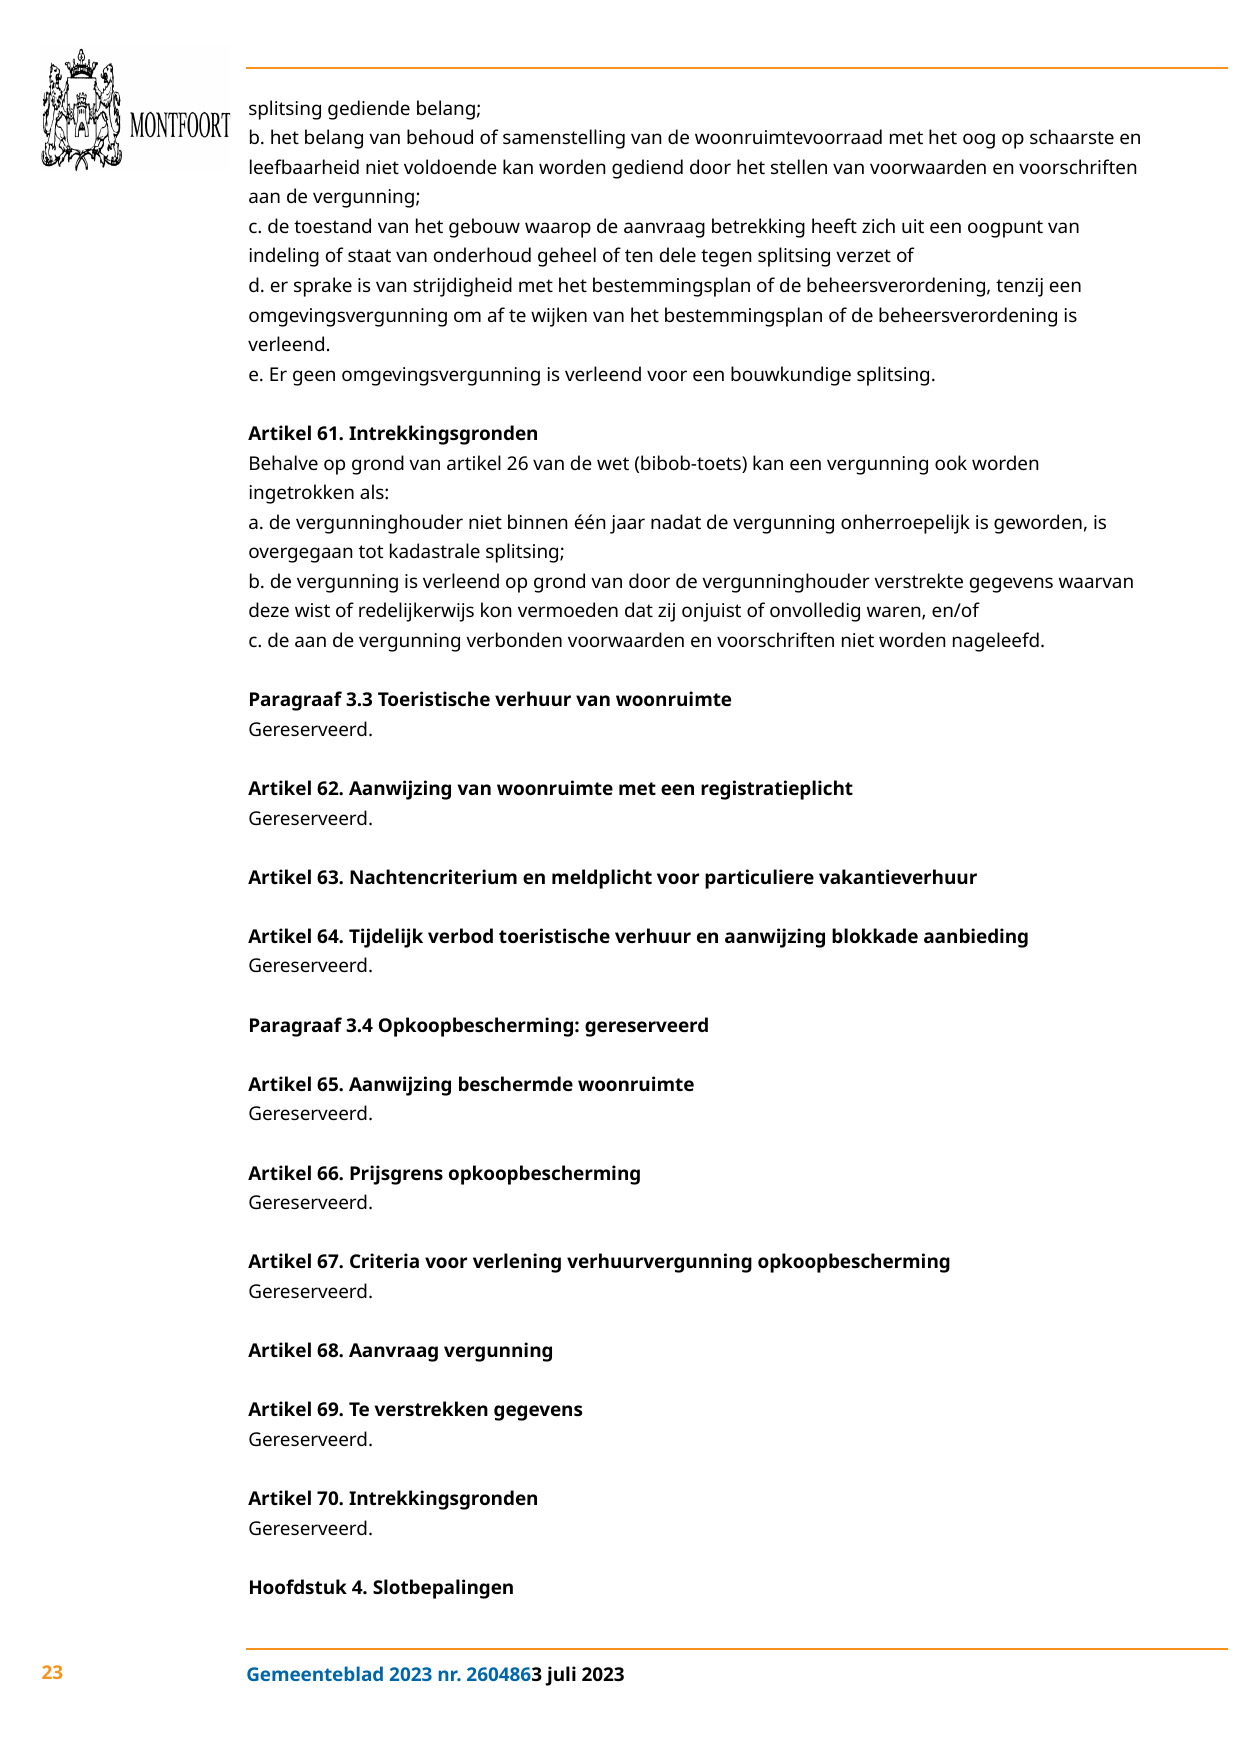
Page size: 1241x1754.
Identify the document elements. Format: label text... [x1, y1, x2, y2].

text e. Er geen omgevingsvergunning is verleend voor een bouwkundige splitsing. [248, 361, 1152, 387]
text Artikel 70. Intrekkingsgronden [248, 1485, 1152, 1511]
text Behalve op grond van artikel 26 van de wet (bibob-toets) kan een vergunning ook worden ingetrokken als: [248, 450, 1152, 505]
text Gereserveerd. [248, 1515, 1152, 1541]
text a. de vergunninghouder niet binnen één jaar nadat de vergunning onherroepelijk is geworden, is overgegaan tot kadastrale splitsing; [248, 509, 1152, 564]
text d. er sprake is van strijdigheid met het bestemmingsplan of de beheersverordening, tenzij een omgevingsvergunning om af te wijken van het bestemmingsplan of de beheersverordening is verleend. [248, 272, 1152, 357]
text Gereserveerd. [248, 1189, 1152, 1215]
text splitsing gediende belang; [248, 95, 1152, 121]
picture [41, 47, 231, 172]
text Paragraaf 3.4 Opkoopbescherming: gereserveerd [248, 1012, 1152, 1038]
text b. het belang van behoud of samenstelling van de woonruimtevoorraad met het oog op schaarste en leefbaarheid niet voldoende kan worden gediend door het stellen van voorwaarden en voorschriften aan de vergunning; [248, 124, 1152, 209]
text Artikel 66. Prijsgrens opkoopbescherming [248, 1160, 1152, 1186]
text Gereserveerd. [248, 716, 1152, 742]
text Artikel 69. Te verstrekken gegevens [248, 1396, 1152, 1422]
text c. de aan de vergunning verbonden voorwaarden en voorschriften niet worden nageleefd. [248, 627, 1152, 653]
text Hoofdstuk 4. Slotbepalingen [248, 1574, 1152, 1600]
text Artikel 65. Aanwijzing beschermde woonruimte [248, 1071, 1152, 1097]
text Artikel 63. Nachtencriterium en meldplicht voor particuliere vakantieverhuur [248, 864, 1152, 890]
text Artikel 62. Aanwijzing van woonruimte met een registratieplicht [248, 775, 1152, 801]
text c. de toestand van het gebouw waarop de aanvraag betrekking heeft zich uit een oogpunt van indeling of staat van onderhoud geheel of ten dele tegen splitsing verzet of [248, 213, 1152, 268]
text Gereserveerd. [248, 805, 1152, 831]
text Artikel 61. Intrekkingsgronden [248, 420, 1152, 446]
text Gereserveerd. [248, 1426, 1152, 1452]
text Paragraaf 3.3 Toeristische verhuur van woonruimte [248, 686, 1152, 712]
text Gereserveerd. [248, 1101, 1152, 1126]
text Artikel 68. Aanvraag vergunning [248, 1337, 1152, 1363]
text Gereserveerd. [248, 953, 1152, 978]
text Artikel 67. Criteria voor verlening verhuurvergunning opkoopbescherming [248, 1248, 1152, 1274]
text Artikel 64. Tijdelijk verbod toeristische verhuur en aanwijzing blokkade aanbieding [248, 923, 1152, 949]
text Gereserveerd. [248, 1278, 1152, 1304]
text b. de vergunning is verleend op grond van door de vergunninghouder verstrekte gegevens waarvan deze wist of redelijkerwijs kon vermoeden dat zij onjuist of onvolledig waren, en/of [248, 568, 1152, 623]
